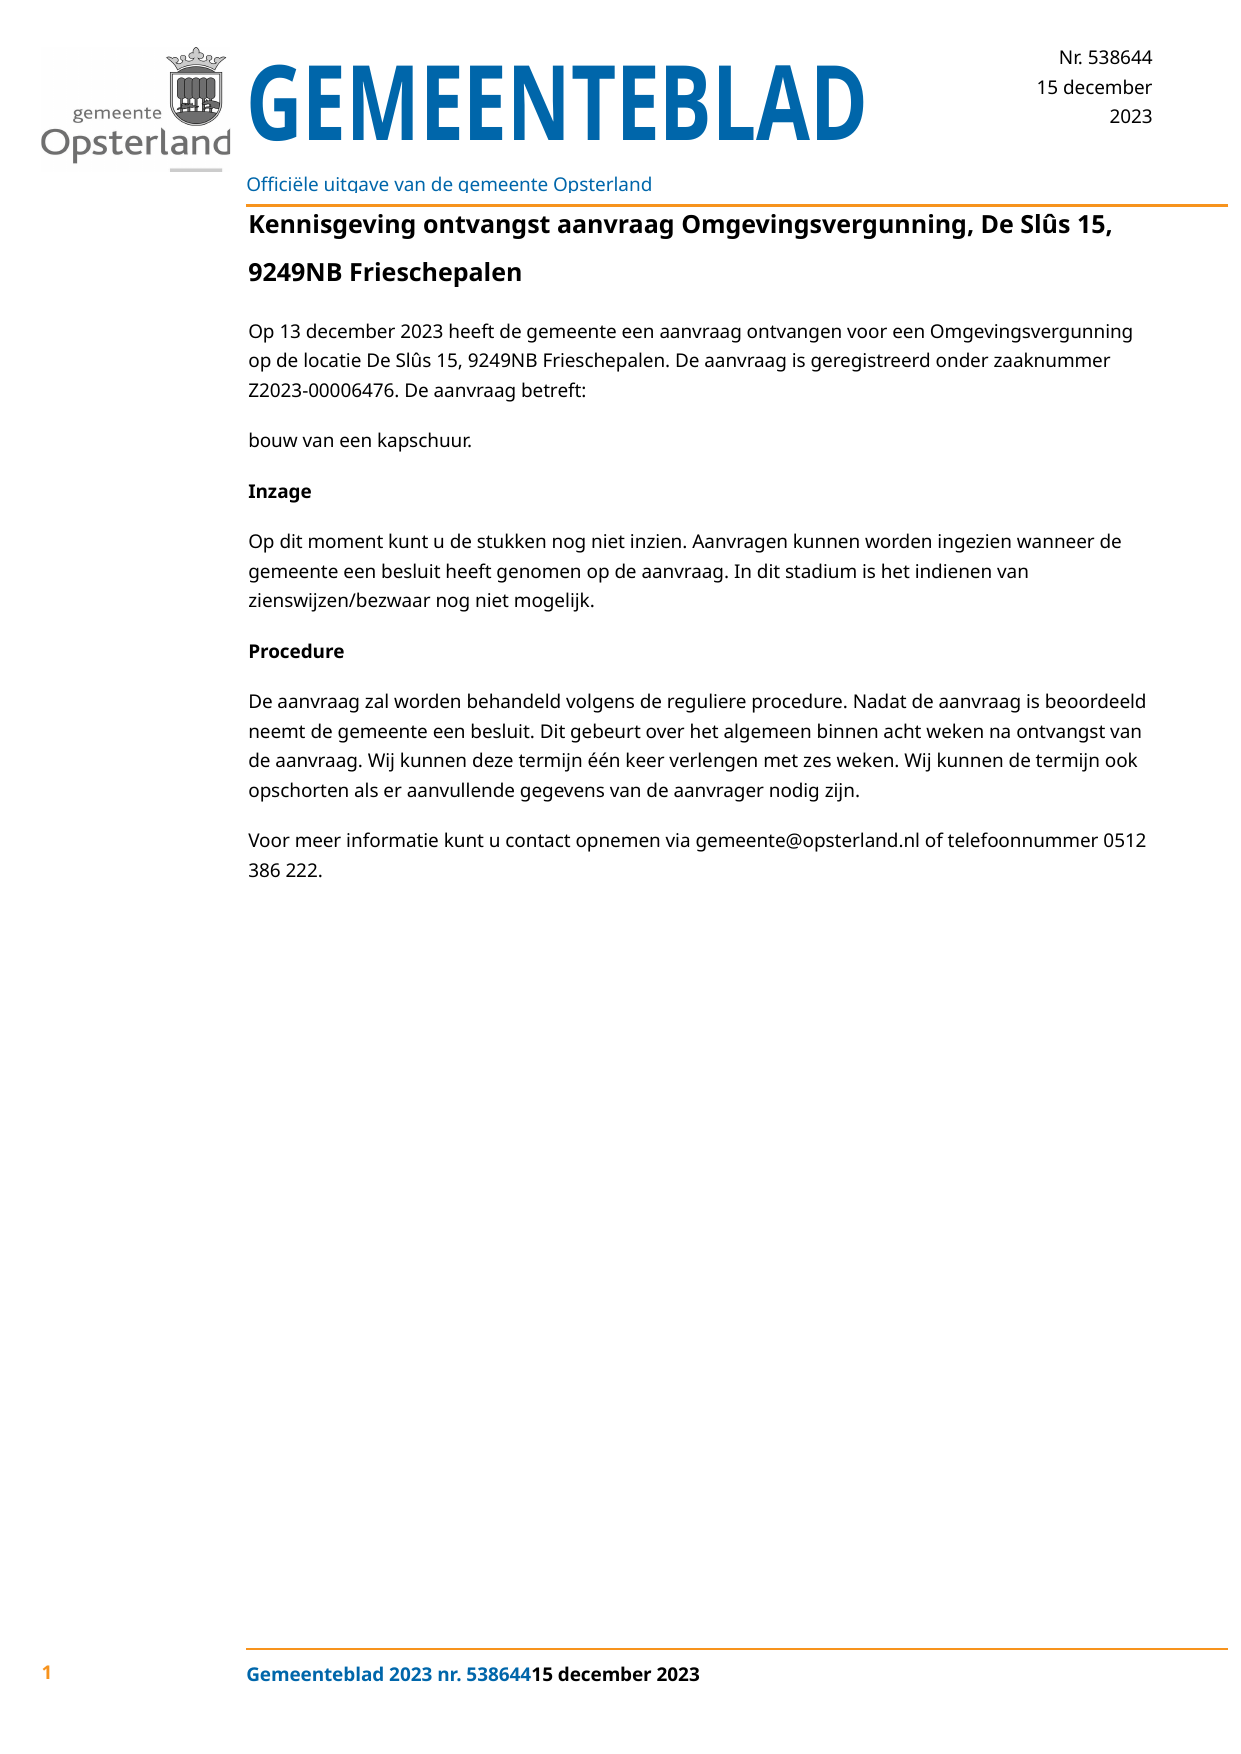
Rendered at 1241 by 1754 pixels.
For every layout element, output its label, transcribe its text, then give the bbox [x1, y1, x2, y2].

text De aanvraag zal worden behandeld volgens de reguliere procedure. Nadat de aanvraag is beoordeeld neemt de gemeente een besluit. Dit gebeurt over het algemeen binnen acht weken na ontvangst van de aanvraag. Wij kunnen deze termijn één keer verlengen met zes weken. Wij kunnen de termijn ook opschorten als er aanvullende gegevens van de aanvrager nodig zijn. [248, 688, 1152, 803]
picture [41, 47, 231, 172]
text bouw van een kapschuur. [248, 427, 1152, 453]
text Op dit moment kunt u de stukken nog niet inzien. Aanvragen kunnen worden ingezien wanneer de gemeente een besluit heeft genomen op de aanvraag. In dit stadium is het indienen van zienswijzen/bezwaar nog niet mogelijk. [248, 528, 1152, 613]
text Op 13 december 2023 heeft de gemeente een aanvraag ontvangen voor een Omgevingsvergunning op de locatie De Slûs 15, 9249NB Frieschepalen. De aanvraag is geregistreerd onder zaaknummer Z2023-00006476. De aanvraag betreft: [248, 318, 1152, 403]
text Procedure [248, 638, 1152, 664]
text Inzage [248, 478, 1152, 504]
text Kennisgeving ontvangst aanvraag Omgevingsvergunning, De Slûs 15, 9249NB Frieschepalen [248, 207, 1152, 288]
text Voor meer informatie kunt u contact opnemen via gemeente@opsterland.nl of telefoonnummer 0512 386 222. [248, 827, 1152, 883]
